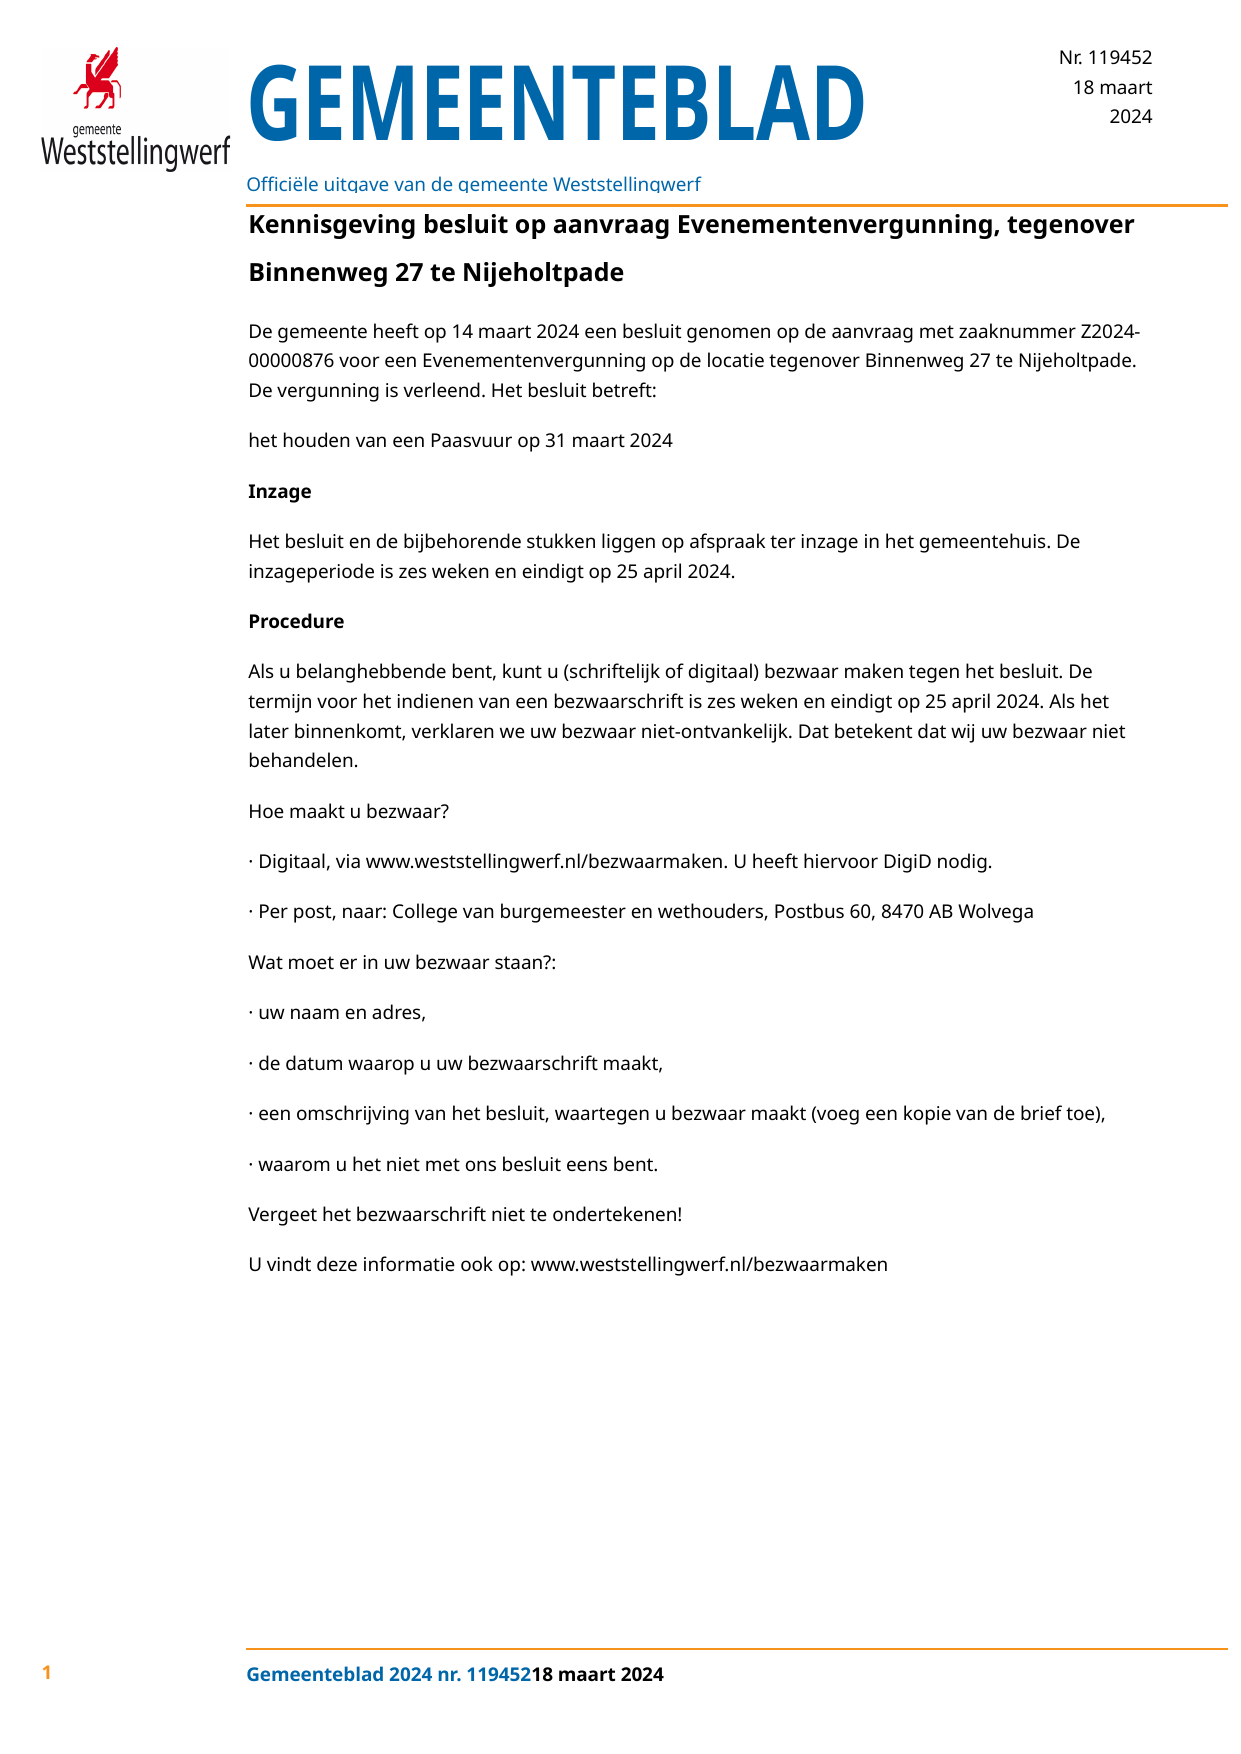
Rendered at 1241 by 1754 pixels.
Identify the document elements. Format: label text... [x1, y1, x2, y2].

text Het besluit en de bijbehorende stukken liggen op afspraak ter inzage in het gemeentehuis. De inzageperiode is zes weken en eindigt op 25 april 2024. [248, 528, 1152, 584]
text · een omschrijving van het besluit, waartegen u bezwaar maakt (voeg een kopie van de brief toe), [248, 1100, 1152, 1126]
text Inzage [248, 478, 1152, 504]
text · uw naam en adres, [248, 999, 1152, 1025]
text Hoe maakt u bezwaar? [248, 798, 1152, 824]
text Vergeet het bezwaarschrift niet te ondertekenen! [248, 1201, 1152, 1227]
text · de datum waarop u uw bezwaarschrift maakt, [248, 1050, 1152, 1076]
text · Per post, naar: College van burgemeester en wethouders, Postbus 60, 8470 AB Wolvega [248, 899, 1152, 924]
text · Digitaal, via www.weststellingwerf.nl/bezwaarmaken. U heeft hiervoor DigiD nodig. [248, 848, 1152, 874]
text · waarom u het niet met ons besluit eens bent. [248, 1151, 1152, 1177]
text het houden van een Paasvuur op 31 maart 2024 [248, 427, 1152, 453]
picture [41, 47, 231, 172]
text Wat moet er in uw bezwaar staan?: [248, 949, 1152, 975]
text Kennisgeving besluit op aanvraag Evenementenvergunning, tegenover Binnenweg 27 te Nijeholtpade [248, 207, 1152, 288]
text Als u belanghebbende bent, kunt u (schriftelijk of digitaal) bezwaar maken tegen het besluit. De termijn voor het indienen van een bezwaarschrift is zes weken en eindigt op 25 april 2024. Als het later binnenkomt, verklaren we uw bezwaar niet-ontvankelijk. Dat betekent dat wij uw bezwaar niet behandelen. [248, 659, 1152, 773]
text Procedure [248, 608, 1152, 634]
text De gemeente heeft op 14 maart 2024 een besluit genomen op de aanvraag met zaaknummer Z2024-00000876 voor een Evenementenvergunning op de locatie tegenover Binnenweg 27 te Nijeholtpade. De vergunning is verleend. Het besluit betreft: [248, 318, 1152, 403]
text U vindt deze informatie ook op: www.weststellingwerf.nl/bezwaarmaken [248, 1252, 1152, 1277]
